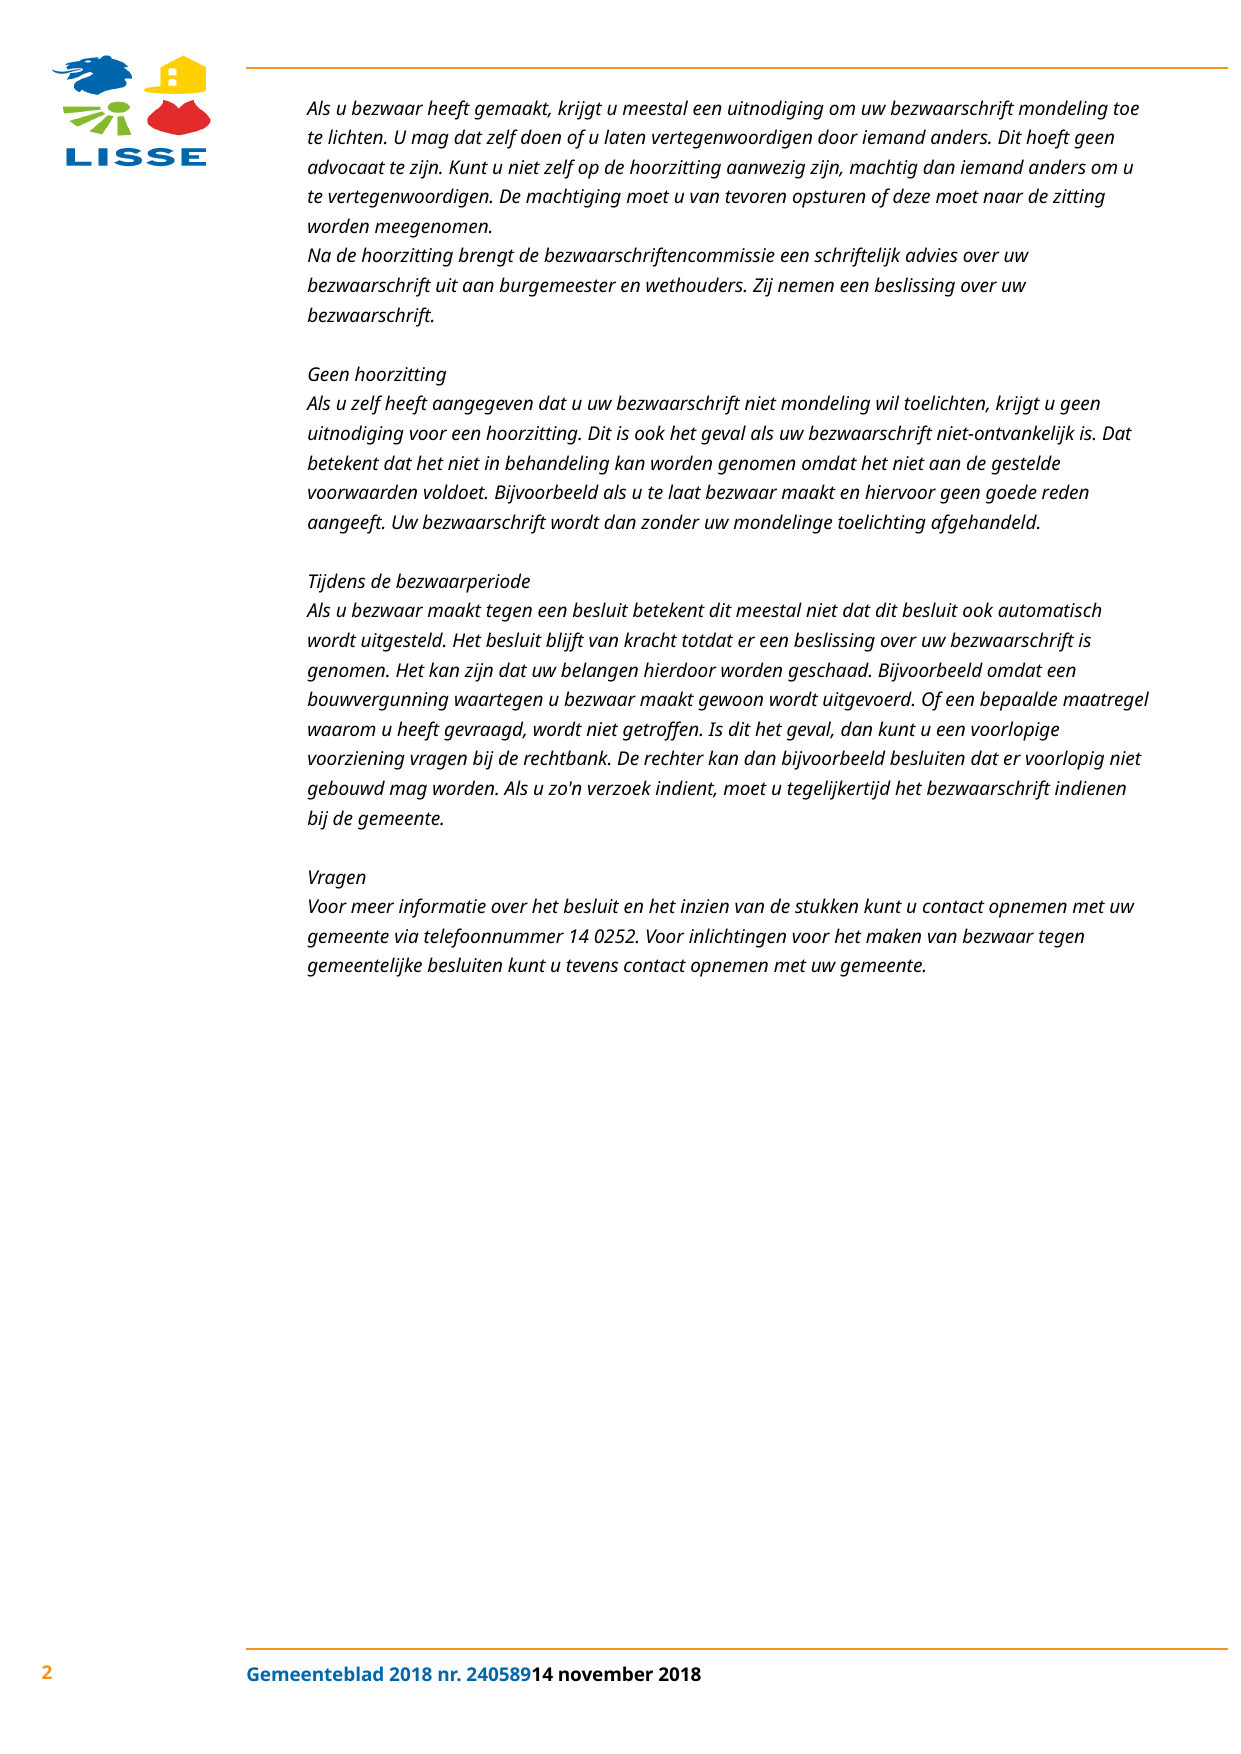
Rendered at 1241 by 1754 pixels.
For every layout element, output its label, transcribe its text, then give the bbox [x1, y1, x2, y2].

list Als u bezwaar heeft gemaakt, krijgt u meestal een uitnodiging om uw bezwaarschrift mondeling toe te lichten. U mag dat zelf doen of u laten vertegenwoordigen door iemand anders. Dit hoeft geen advocaat te zijn. Kunt u niet zelf op de hoorzitting aanwezig zijn, machtig dan iemand anders om u te vertegenwoordigen. De machtiging moet u van tevoren opsturen of deze moet naar de zitting worden meegenomen. [248, 95, 1152, 239]
list Vragen [248, 864, 1152, 890]
list Als u bezwaar maakt tegen een besluit betekent dit meestal niet dat dit besluit ook automatisch wordt uitgesteld. Het besluit blijft van kracht totdat er een beslissing over uw bezwaarschrift is genomen. Het kan zijn dat uw belangen hierdoor worden geschaad. Bijvoorbeeld omdat een bouwvergunning waartegen u bezwaar maakt gewoon wordt uitgevoerd. Of een bepaalde maatregel waarom u heeft gevraagd, wordt niet getroffen. Is dit het geval, dan kunt u een voorlopige voorziening vragen bij de rechtbank. De rechter kan dan bijvoorbeeld besluiten dat er voorlopig niet gebouwd mag worden. Als u zo'n verzoek indient, moet u tegelijkertijd het bezwaarschrift indienen bij de gemeente. [248, 598, 1152, 831]
list Na de hoorzitting brengt de bezwaarschriftencommissie een schriftelijk advies over uw bezwaarschrift uit aan burgemeester en wethouders. Zij nemen een beslissing over uw bezwaarschrift. [248, 243, 1152, 328]
picture [41, 47, 231, 172]
list Geen hoorzitting [248, 361, 1152, 387]
list Als u zelf heeft aangegeven dat u uw bezwaarschrift niet mondeling wil toelichten, krijgt u geen uitnodiging voor een hoorzitting. Dit is ook het geval als uw bezwaarschrift niet-ontvankelijk is. Dat betekent dat het niet in behandeling kan worden genomen omdat het niet aan de gestelde voorwaarden voldoet. Bijvoorbeeld als u te laat bezwaar maakt en hiervoor geen goede reden aangeeft. Uw bezwaarschrift wordt dan zonder uw mondelinge toelichting afgehandeld. [248, 391, 1152, 535]
list Voor meer informatie over het besluit en het inzien van de stukken kunt u contact opnemen met uw gemeente via telefoonnummer 14 0252. Voor inlichtingen voor het maken van bezwaar tegen gemeentelijke besluiten kunt u tevens contact opnemen met uw gemeente. [248, 893, 1152, 978]
list Tijdens de bezwaarperiode [248, 568, 1152, 594]
